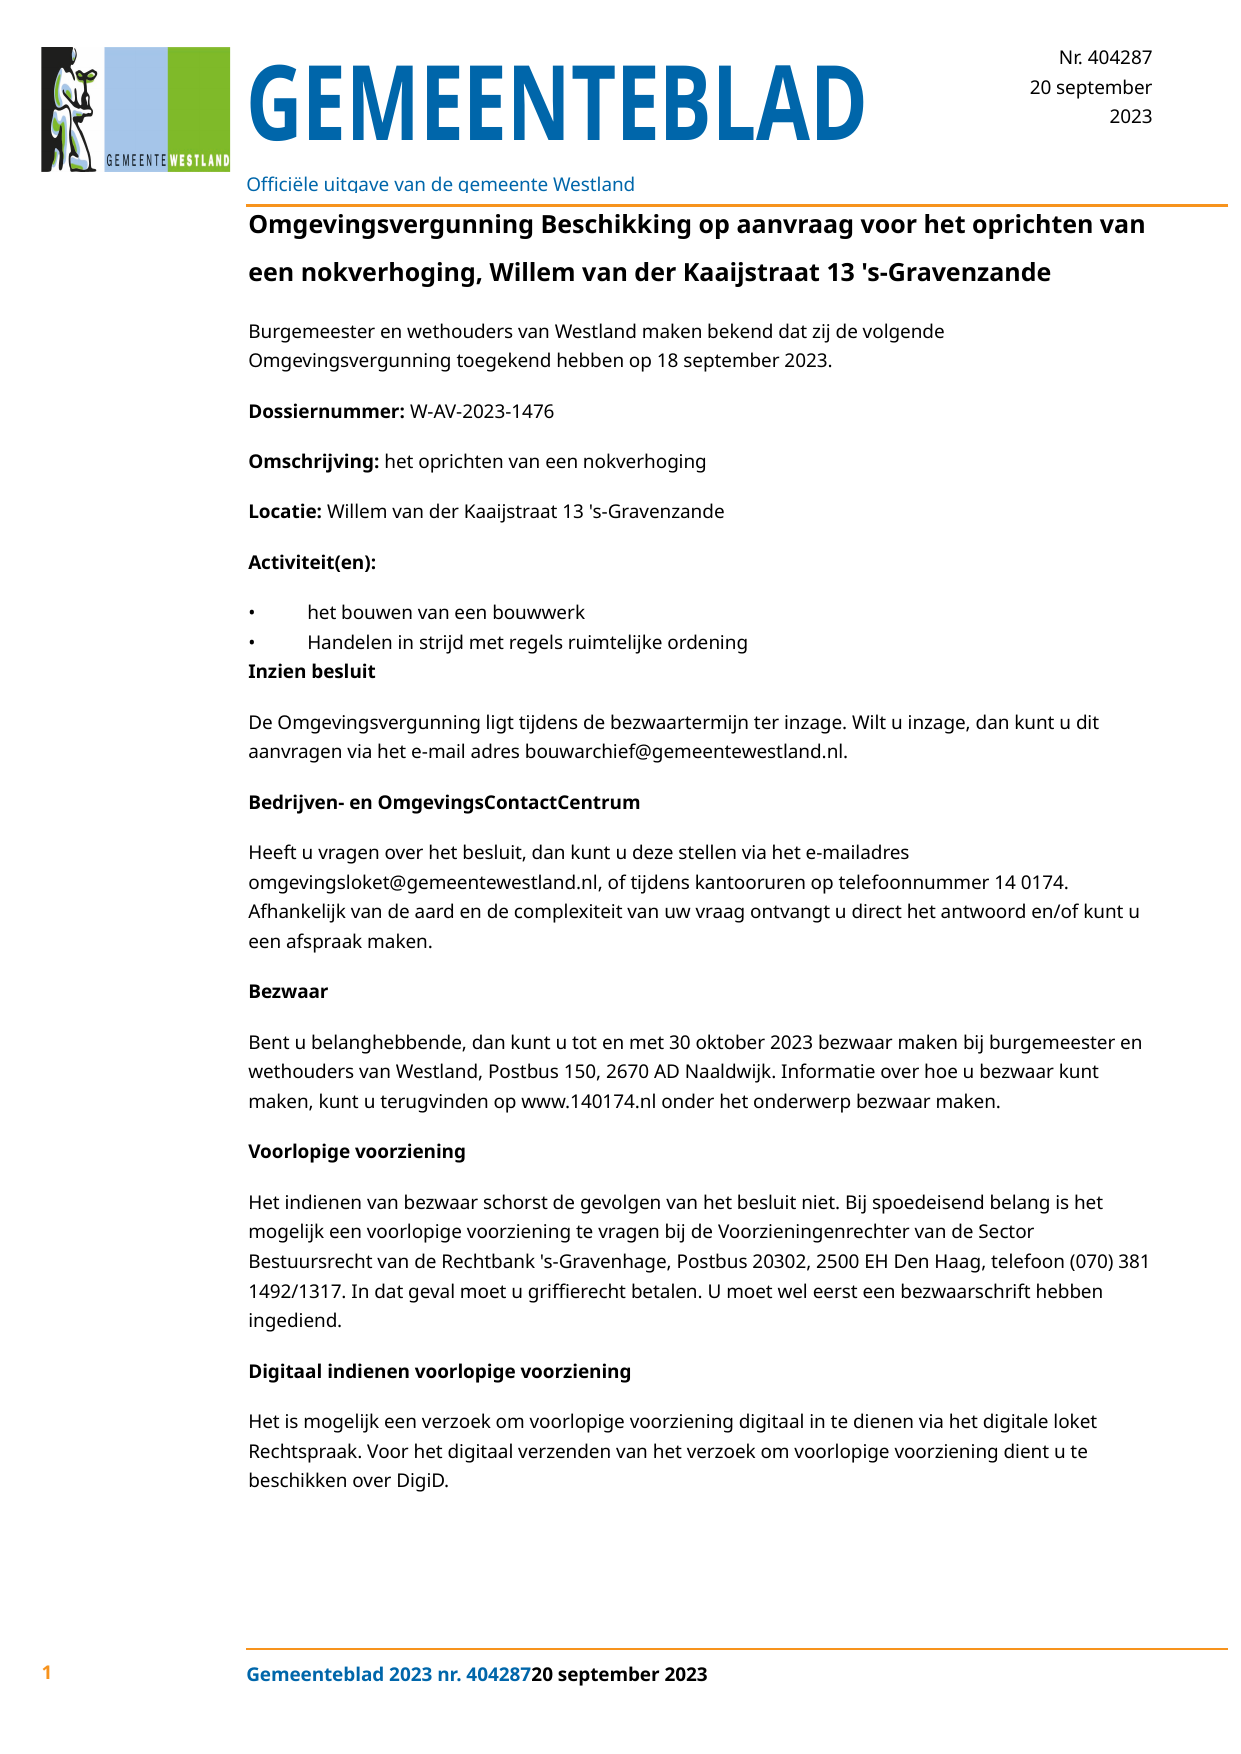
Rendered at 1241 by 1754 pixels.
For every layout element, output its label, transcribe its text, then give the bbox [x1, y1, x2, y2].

picture [41, 47, 231, 172]
text Bezwaar [248, 979, 1152, 1004]
text Omschrijving: het oprichten van een nokverhoging [248, 448, 1152, 474]
text Voorlopige voorziening [248, 1139, 1152, 1164]
text Dossiernummer: W-AV-2023-1476 [248, 398, 1152, 424]
text Het indienen van bezwaar schorst de gevolgen van het besluit niet. Bij spoedeisend belang is het mogelijk een voorlopige voorziening te vragen bij de Voorzieningenrechter van de Sector Bestuursrecht van de Rechtbank 's-Gravenhage, Postbus 20302, 2500 EH Den Haag, telefoon (070) 381 1492/1317. In dat geval moet u griffierecht betalen. U moet wel eerst een bezwaarschrift hebben ingediend. [248, 1189, 1152, 1333]
text Heeft u vragen over het besluit, dan kunt u deze stellen via het e-mailadres omgevingsloket@gemeentewestland.nl, of tijdens kantooruren op telefoonnummer 14 0174. Afhankelijk van de aard en de complexiteit van uw vraag ontvangt u direct het antwoord en/of kunt u een afspraak maken. [248, 839, 1152, 954]
text Omgevingsvergunning Beschikking op aanvraag voor het oprichten van een nokverhoging, Willem van der Kaaijstraat 13 's-Gravenzande [248, 207, 1152, 288]
text Burgemeester en wethouders van Westland maken bekend dat zij de volgende Omgevingsvergunning toegekend hebben op 18 september 2023. [248, 318, 1152, 373]
text Digitaal indienen voorlopige voorziening [248, 1358, 1152, 1384]
text Het is mogelijk een verzoek om voorlopige voorziening digitaal in te dienen via het digitale loket Rechtspraak. Voor het digitaal verzenden van het verzoek om voorlopige voorziening dient u te beschikken over DigiD. [248, 1408, 1152, 1493]
text Bedrijven- en OmgevingsContactCentrum [248, 789, 1152, 815]
text Inzien besluit [248, 659, 1152, 684]
list Handelen in strijd met regels ruimtelijke ordening [248, 629, 1152, 655]
list het bouwen van een bouwwerk [248, 599, 1152, 625]
text Bent u belanghebbende, dan kunt u tot en met 30 oktober 2023 bezwaar maken bij burgemeester en wethouders van Westland, Postbus 150, 2670 AD Naaldwijk. Informatie over hoe u bezwaar kunt maken, kunt u terugvinden op www.140174.nl onder het onderwerp bezwaar maken. [248, 1029, 1152, 1114]
text De Omgevingsvergunning ligt tijdens de bezwaartermijn ter inzage. Wilt u inzage, dan kunt u dit aanvragen via het e-mail adres bouwarchief@gemeentewestland.nl. [248, 709, 1152, 764]
text Locatie: Willem van der Kaaijstraat 13 's-Gravenzande [248, 499, 1152, 524]
text Activiteit(en): [248, 549, 1152, 575]
